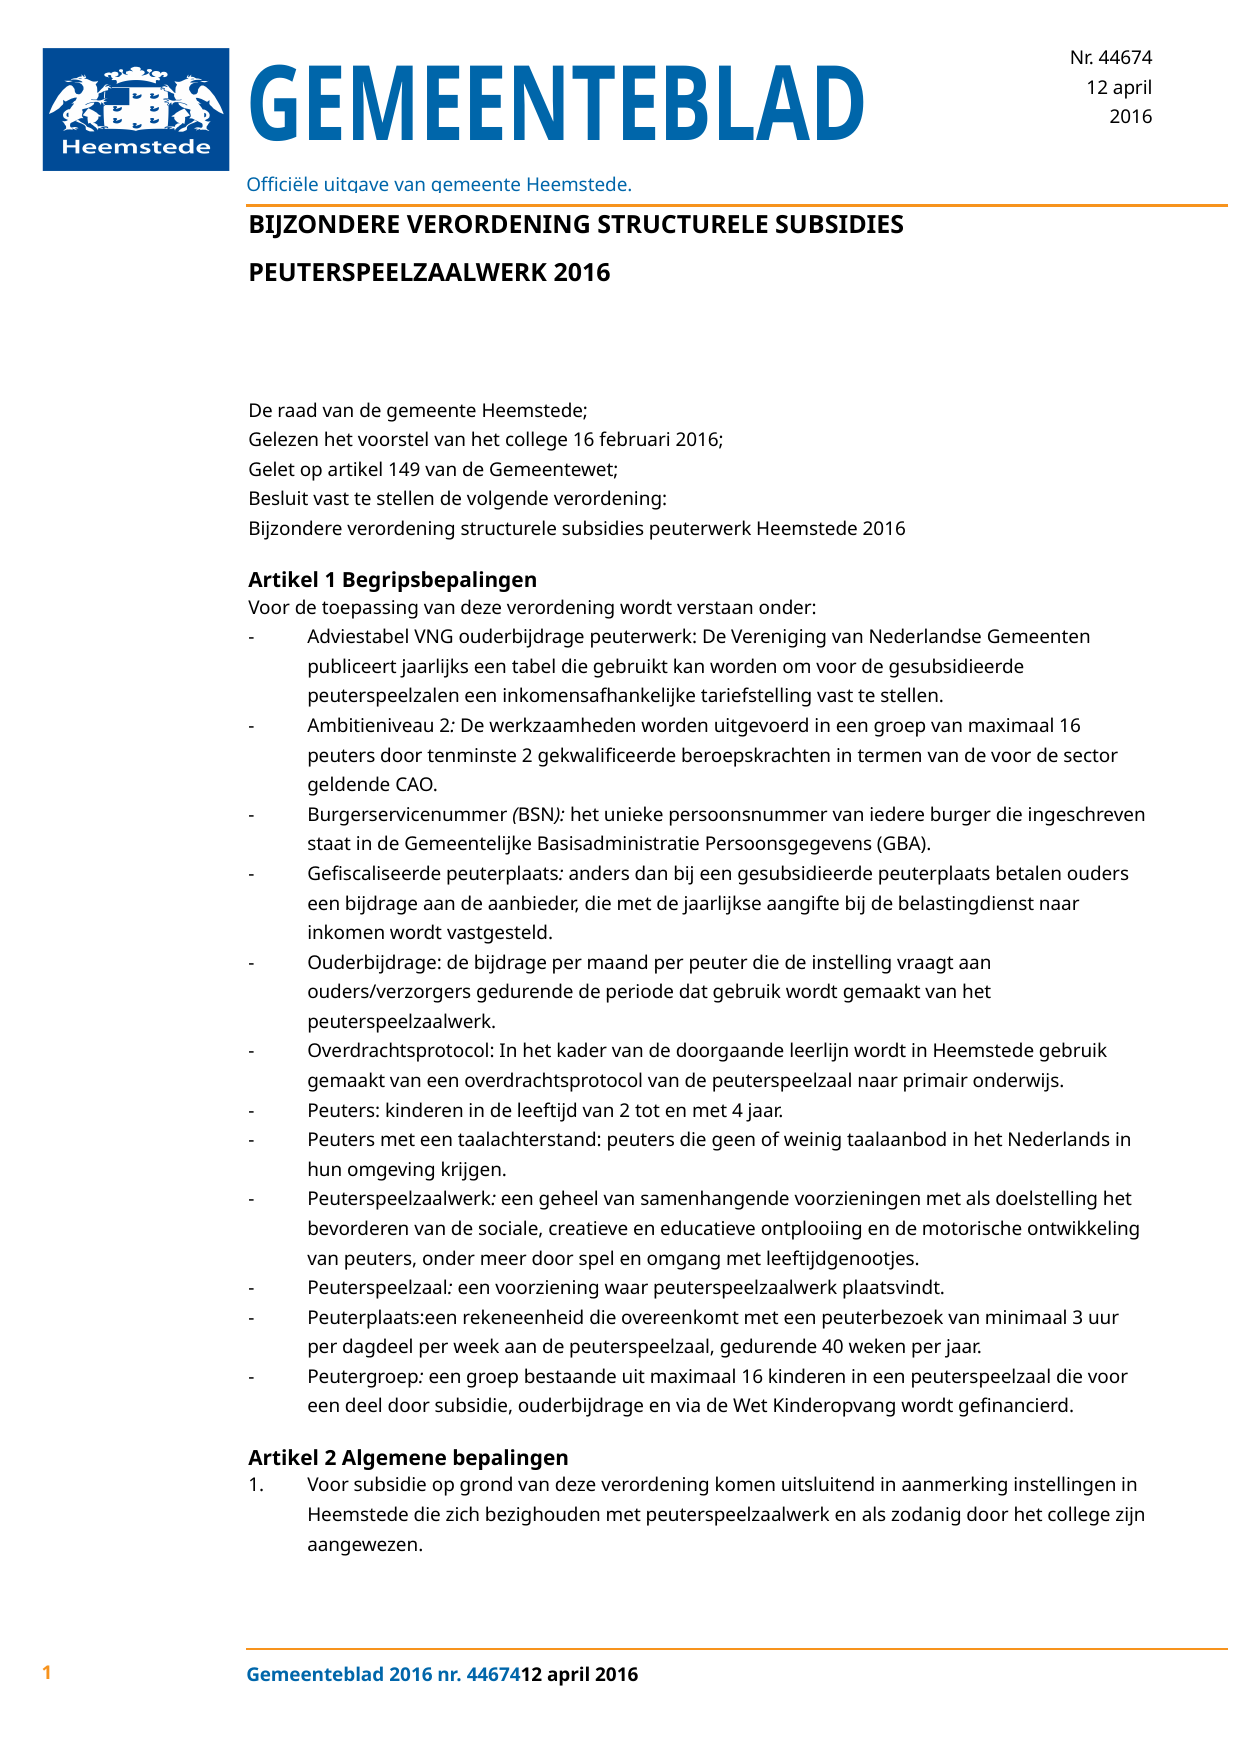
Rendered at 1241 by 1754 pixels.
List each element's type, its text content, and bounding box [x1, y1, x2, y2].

text De raad van de gemeente Heemstede; [248, 397, 1152, 422]
list Peuterspeelzaal: een voorziening waar peuterspeelzaalwerk plaatsvindt. [248, 1274, 1152, 1300]
list Peuters met een taalachterstand: peuters die geen of weinig taalaanbod in het Nederlands in hun omgeving krijgen. [248, 1126, 1152, 1182]
text BIJZONDERE VERORDENING STRUCTURELE SUBSIDIES PEUTERSPEELZAALWERK 2016 [248, 207, 1152, 288]
text Gelet op artikel 149 van de Gemeentewet; [248, 456, 1152, 482]
list Peutergroep: een groep bestaande uit maximaal 16 kinderen in een peuterspeelzaal die voor een deel door subsidie, ouderbijdrage en via de Wet Kinderopvang wordt gefinancierd. [248, 1363, 1152, 1418]
text Bijzondere verordening structurele subsidies peuterwerk Heemstede 2016 [248, 515, 1152, 541]
picture [41, 47, 231, 172]
list Ambitieniveau 2: De werkzaamheden worden uitgevoerd in een groep van maximaal 16 peuters door tenminste 2 gekwalificeerde beroepskrachten in termen van de voor de sector geldende CAO. [248, 712, 1152, 797]
list Ouderbijdrage: de bijdrage per maand per peuter die de instelling vraagt aan ouders/verzorgers gedurende de periode dat gebruik wordt gemaakt van het peuterspeelzaalwerk. [248, 949, 1152, 1034]
text Besluit vast te stellen de volgende verordening: [248, 486, 1152, 511]
list Voor subsidie op grond van deze verordening komen uitsluitend in aanmerking instellingen in Heemstede die zich bezighouden met peuterspeelzaalwerk en als zodanig door het college zijn aangewezen. [248, 1472, 1152, 1556]
list Peuterplaats:een rekeneenheid die overeenkomt met een peuterbezoek van minimaal 3 uur per dagdeel per week aan de peuterspeelzaal, gedurende 40 weken per jaar. [248, 1304, 1152, 1359]
list Peuters: kinderen in de leeftijd van 2 tot en met 4 jaar. [248, 1097, 1152, 1123]
list Peuterspeelzaalwerk: een geheel van samenhangende voorzieningen met als doelstelling het bevorderen van de sociale, creatieve en educatieve ontplooiing en de motorische ontwikkeling van peuters, onder meer door spel en omgang met leeftijdgenootjes. [248, 1186, 1152, 1271]
list Burgerservicenummer (BSN): het unieke persoonsnummer van iedere burger die ingeschreven staat in de Gemeentelijke Basisadministratie Persoonsgegevens (GBA). [248, 801, 1152, 856]
text Artikel 2 Algemene bepalingen [248, 1443, 1152, 1472]
list Adviestabel VNG ouderbijdrage peuterwerk: De Vereniging van Nederlandse Gemeenten publiceert jaarlijks een tabel die gebruikt kan worden om voor de gesubsidieerde peuterspeelzalen een inkomensafhankelijke tariefstelling vast te stellen. [248, 623, 1152, 708]
list Gefiscaliseerde peuterplaats: anders dan bij een gesubsidieerde peuterplaats betalen ouders een bijdrage aan de aanbieder, die met de jaarlijkse aangifte bij de belastingdienst naar inkomen wordt vastgesteld. [248, 860, 1152, 945]
text Voor de toepassing van deze verordening wordt verstaan onder: [248, 594, 1152, 620]
text Artikel 1 Begripsbepalingen [248, 566, 1152, 594]
list Overdrachtsprotocol: In het kader van de doorgaande leerlijn wordt in Heemstede gebruik gemaakt van een overdrachtsprotocol van de peuterspeelzaal naar primair onderwijs. [248, 1038, 1152, 1093]
text Gelezen het voorstel van het college 16 februari 2016; [248, 426, 1152, 452]
